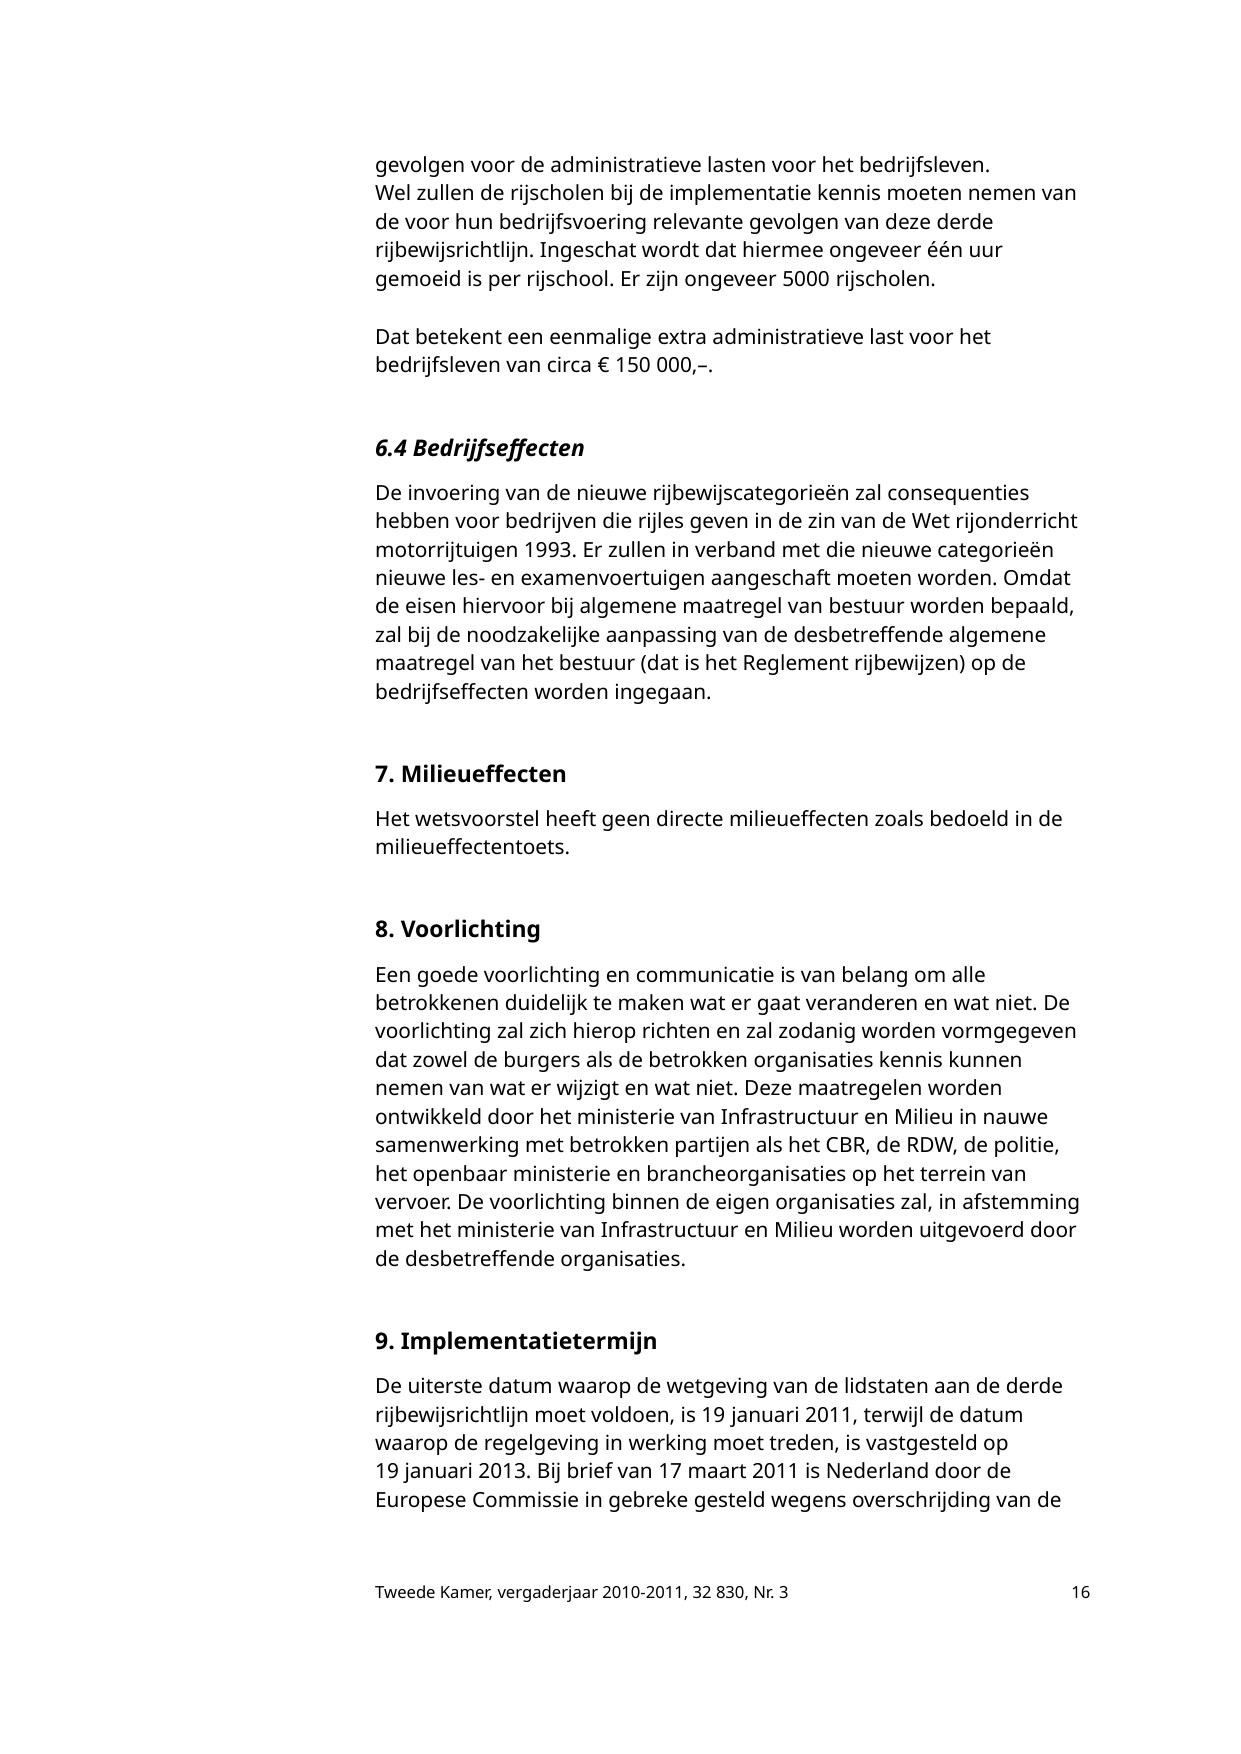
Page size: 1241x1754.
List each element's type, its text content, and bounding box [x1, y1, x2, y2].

subtitle 7. Milieueffecten [375, 758, 1090, 789]
text De uiterste datum waarop de wetgeving van de lidstaten aan de derde rijbewijsrichtlijn moet voldoen, is 19 januari 2011, terwijl de datum waarop de regelgeving in werking moet treden, is vastgesteld op 19 januari 2013. Bij brief van 17 maart 2011 is Nederland door de Europese Commissie in gebreke gesteld wegens overschrijding van de [375, 1371, 1090, 1513]
subtitle 8. Voorlichting [375, 913, 1090, 945]
subtitle 9. Implementatietermijn [375, 1325, 1090, 1356]
text Wel zullen de rijscholen bij de implementatie kennis moeten nemen van de voor hun bedrijfsvoering relevante gevolgen van deze derde rijbewijsrichtlijn. Ingeschat wordt dat hiermee ongeveer één uur gemoeid is per rijschool. Er zijn ongeveer 5000 rijscholen. [375, 178, 1090, 292]
text Een goede voorlichting en communicatie is van belang om alle betrokkenen duidelijk te maken wat er gaat veranderen en wat niet. De voorlichting zal zich hierop richten en zal zodanig worden vormgegeven dat zowel de burgers als de betrokken organisaties kennis kunnen nemen van wat er wijzigt en wat niet. Deze maatregelen worden ontwikkeld door het ministerie van Infrastructuur en Milieu in nauwe samenwerking met betrokken partijen als het CBR, de RDW, de politie, het openbaar ministerie en brancheorganisaties op het terrein van vervoer. De voorlichting binnen de eigen organisaties zal, in afstemming met het ministerie van Infrastructuur en Milieu worden uitgevoerd door de desbetreffende organisaties. [375, 960, 1090, 1272]
text gevolgen voor de administratieve lasten voor het bedrijfsleven. [375, 150, 1090, 178]
text Dat betekent een eenmalige extra administratieve last voor het bedrijfsleven van circa € 150 000,–. [375, 322, 1090, 379]
subtitle 6.4 Bedrijfseffecten [375, 432, 1090, 463]
text Het wetsvoorstel heeft geen directe milieueffecten zoals bedoeld in de milieueffectentoets. [375, 804, 1090, 861]
text De invoering van de nieuwe rijbewijscategorieën zal consequenties hebben voor bedrijven die rijles geven in de zin van de Wet rijonderricht motorrijtuigen 1993. Er zullen in verband met die nieuwe categorieën nieuwe les- en examenvoertuigen aangeschaft moeten worden. Omdat de eisen hiervoor bij algemene maatregel van bestuur worden bepaald, zal bij de noodzakelijke aanpassing van de desbetreffende algemene maatregel van het bestuur (dat is het Reglement rijbewijzen) op de bedrijfseffecten worden ingegaan. [375, 478, 1090, 705]
